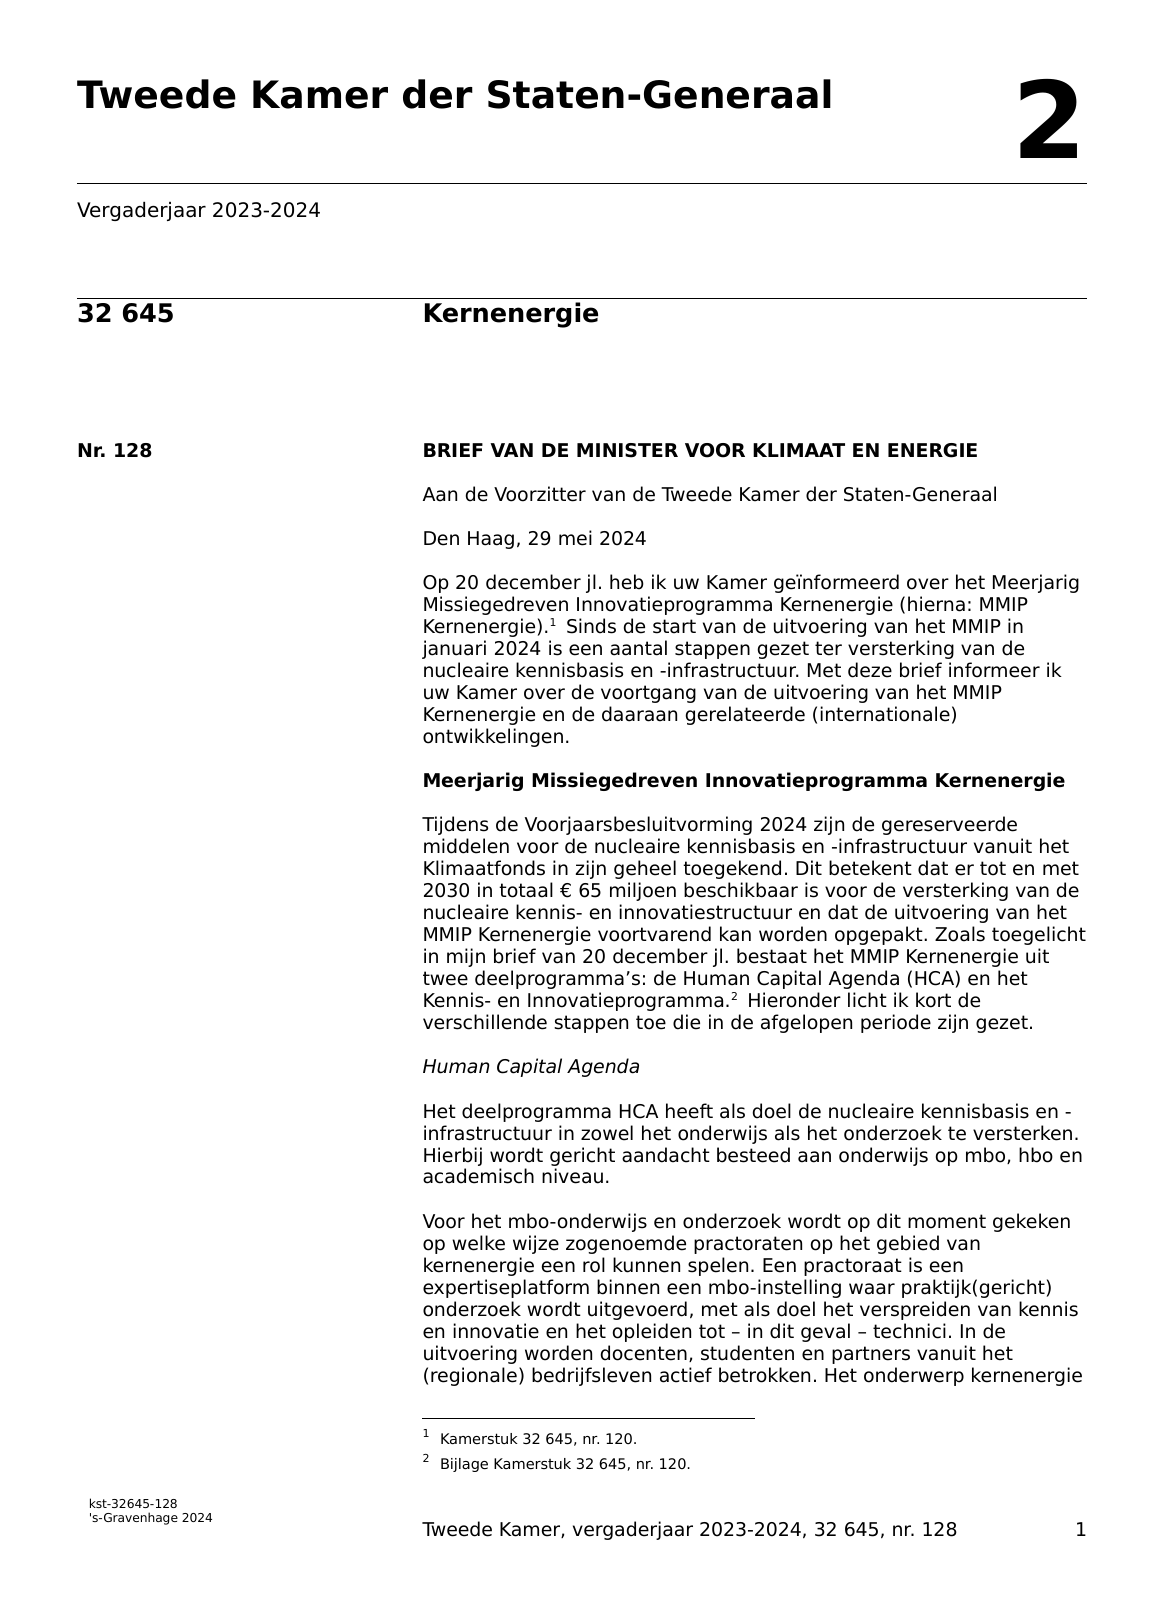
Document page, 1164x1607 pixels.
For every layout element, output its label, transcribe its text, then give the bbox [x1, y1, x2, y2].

subtitle Nr. 128 BRIEF VAN DE MINISTER VOOR KLIMAAT EN ENERGIE [77, 440, 1087, 462]
subtitle 32 645 Kernenergie [77, 299, 1087, 329]
text Aan de Voorzitter van de Tweede Kamer der Staten-Generaal [422, 484, 1087, 506]
table_header Tweede Kamer der Staten-Generaal [77, 59, 886, 183]
text Bijlage Kamerstuk 32 645, nr. 120. [422, 1452, 1087, 1474]
text Kamerstuk 32 645, nr. 120. [422, 1427, 1087, 1449]
subtitle Meerjarig Missiegedreven Innovatieprogramma Kernenergie [422, 770, 1087, 792]
text kst-32645-128 [88, 1497, 323, 1511]
subtitle Human Capital Agenda [422, 1056, 1087, 1078]
text Tijdens de Voorjaarsbesluitvorming 2024 zijn de gereserveerde middelen voor de nucleaire kennisbasis en -infrastructuur vanuit het Klimaatfonds in zijn geheel toegekend. Dit betekent dat er tot en met 2030 in totaal € 65 miljoen beschikbaar is voor de versterking van de nucleaire kennis- en innovatiestructuur en dat de uitvoering van het MMIP Kernenergie voortvarend kan worden opgepakt. Zoals toegelicht in mijn brief van 20 december jl. bestaat het MMIP Kernenergie uit twee deelprogramma’s: de Human Capital Agenda (HCA) en het Kennis- en Innovatieprogramma. Hieronder licht ik kort de verschillende stappen toe die in de afgelopen periode zijn gezet. [422, 814, 1087, 1034]
text Op 20 december jl. heb ik uw Kamer geïnformeerd over het Meerjarig Missiegedreven Innovatieprogramma Kernenergie (hierna: MMIP Kernenergie). Sinds de start van de uitvoering van het MMIP in januari 2024 is een aantal stappen gezet ter versterking van de nucleaire kennisbasis en -infrastructuur. Met deze brief informeer ik uw Kamer over de voortgang van de uitvoering van het MMIP Kernenergie en de daaraan gerelateerde (internationale) ontwikkelingen. [422, 572, 1087, 748]
table_cell Vergaderjaar 2023-2024 [77, 184, 1087, 298]
table_header 2 [886, 59, 1087, 183]
text Den Haag, 29 mei 2024 [422, 528, 1087, 550]
text Het deelprogramma HCA heeft als doel de nucleaire kennisbasis en -infrastructuur in zowel het onderwijs als het onderzoek te versterken. Hierbij wordt gericht aandacht besteed aan onderwijs op mbo, hbo en academisch niveau. [422, 1101, 1087, 1188]
text 's-Gravenhage 2024 [88, 1511, 323, 1525]
text Voor het mbo-onderwijs en onderzoek wordt op dit moment gekeken op welke wijze zogenoemde practoraten op het gebied van kernenergie een rol kunnen spelen. Een practoraat is een expertiseplatform binnen een mbo-instelling waar praktijk(gericht) onderzoek wordt uitgevoerd, met als doel het verspreiden van kennis en innovatie en het opleiden tot – in dit geval – technici. In de uitvoering worden docenten, studenten en partners vanuit het (regionale) bedrijfsleven actief betrokken. Het onderwerp kernenergie [422, 1211, 1087, 1386]
